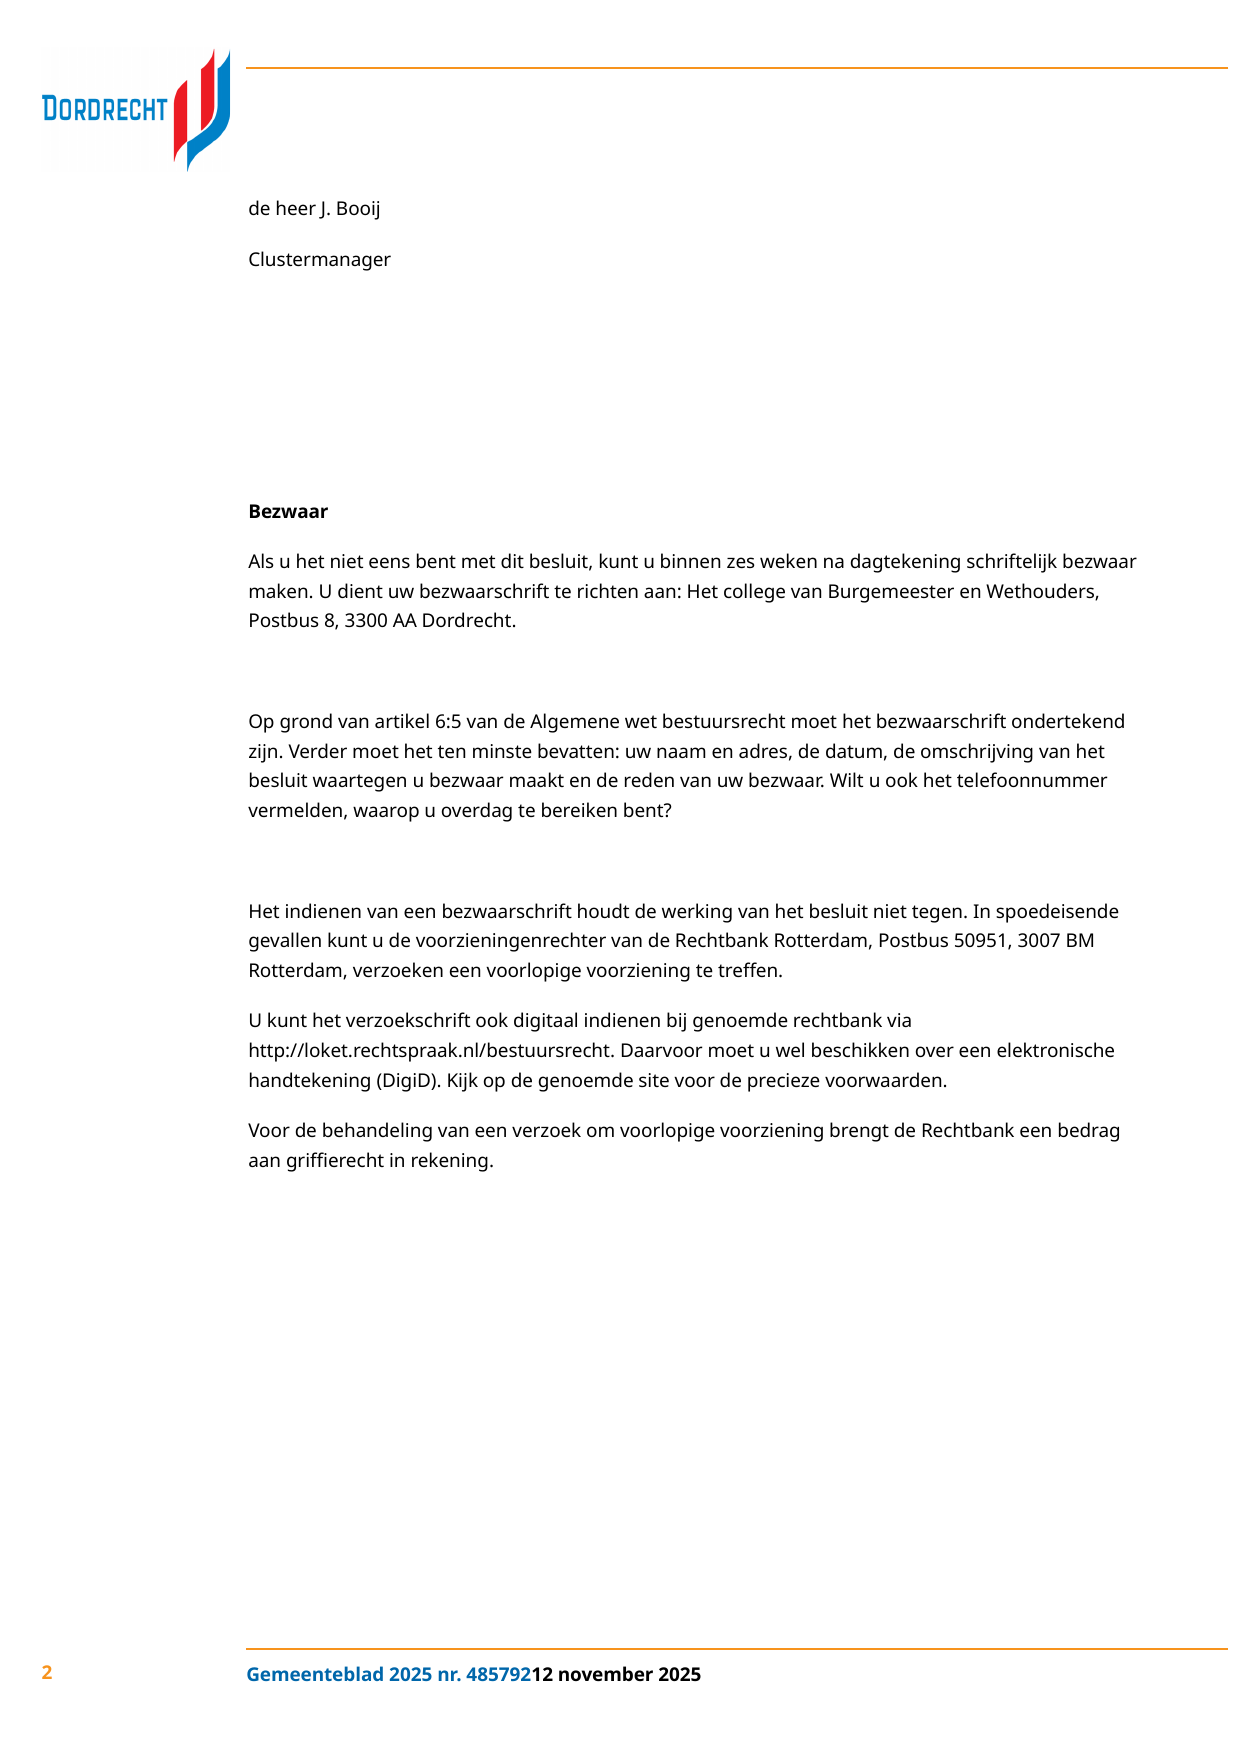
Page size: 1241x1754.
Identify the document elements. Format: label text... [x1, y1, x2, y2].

text Bezwaar [248, 498, 1152, 524]
text U kunt het verzoekschrift ook digitaal indienen bij genoemde rechtbank via http://loket.rechtspraak.nl/bestuursrecht. Daarvoor moet u wel beschikken over een elektronische handtekening (DigiD). Kijk op de genoemde site voor de precieze voorwaarden. [248, 1008, 1152, 1093]
text Het indienen van een bezwaarschrift houdt de werking van het besluit niet tegen. In spoedeisende gevallen kunt u de voorzieningenrechter van de Rechtbank Rotterdam, Postbus 50951, 3007 BM Rotterdam, verzoeken een voorlopige voorziening te treffen. [248, 898, 1152, 983]
text de heer J. Booij [248, 196, 1152, 221]
picture [41, 47, 231, 172]
text Als u het niet eens bent met dit besluit, kunt u binnen zes weken na dagtekening schriftelijk bezwaar maken. U dient uw bezwaarschrift te richten aan: Het college van Burgemeester en Wethouders, Postbus 8, 3300 AA Dordrecht. [248, 548, 1152, 633]
text Op grond van artikel 6:5 van de Algemene wet bestuursrecht moet het bezwaarschrift ondertekend zijn. Verder moet het ten minste bevatten: uw naam en adres, de datum, de omschrijving van het besluit waartegen u bezwaar maakt en de reden van uw bezwaar. Wilt u ook het telefoonnummer vermelden, waarop u overdag te bereiken bent? [248, 708, 1152, 823]
text Voor de behandeling van een verzoek om voorlopige voorziening brengt de Rechtbank een bedrag aan griffierecht in rekening. [248, 1117, 1152, 1173]
text Clustermanager [248, 246, 1152, 272]
